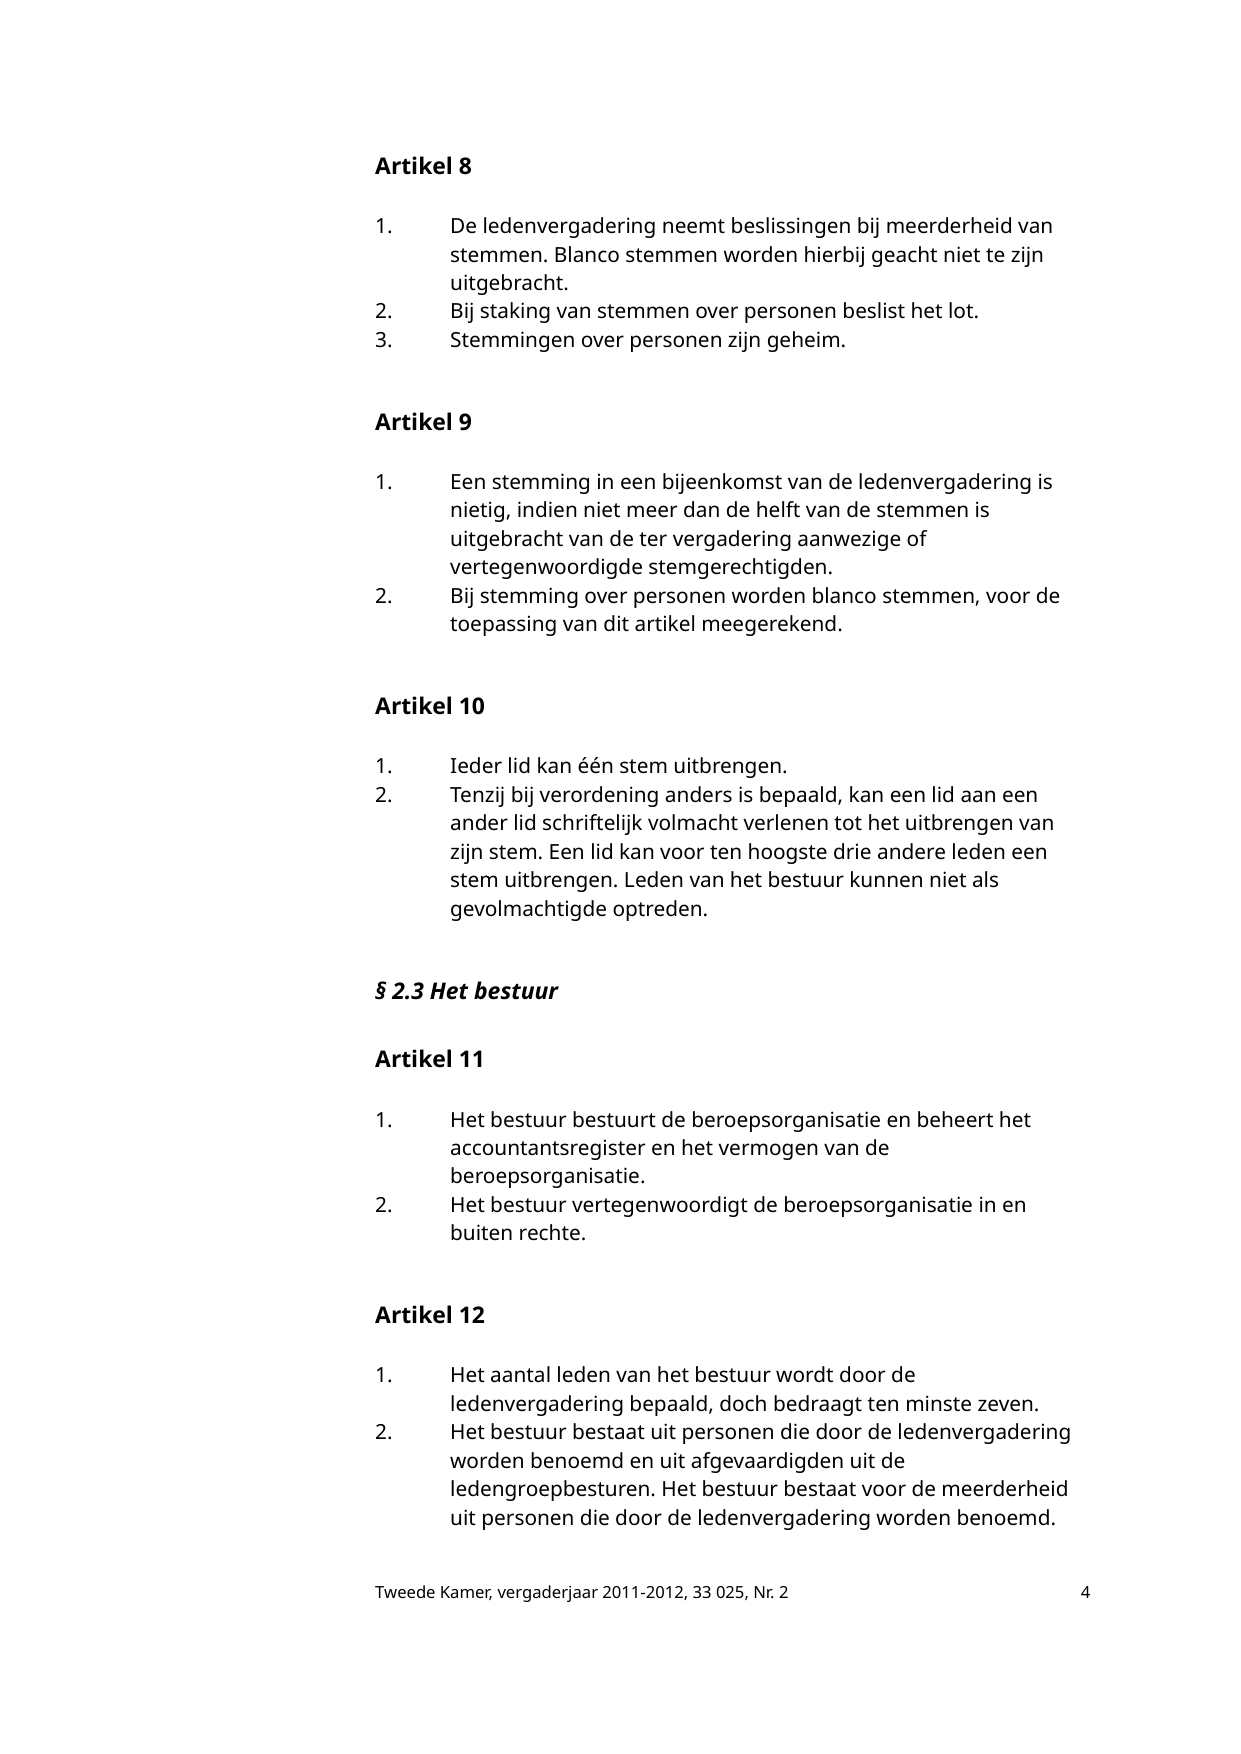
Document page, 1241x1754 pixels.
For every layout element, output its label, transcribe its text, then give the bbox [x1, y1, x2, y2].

subtitle Artikel 11 [375, 1043, 1090, 1075]
list Het bestuur vertegenwoordigt de beroepsorganisatie in en buiten rechte. [375, 1190, 1090, 1247]
list Het bestuur bestuurt de beroepsorganisatie en beheert het accountantsregister en het vermogen van de beroepsorganisatie. [375, 1105, 1090, 1190]
list Het aantal leden van het bestuur wordt door de ledenvergadering bepaald, doch bedraagt ten minste zeven. [375, 1361, 1090, 1417]
list Bij stemming over personen worden blanco stemmen, voor de toepassing van dit artikel meegerekend. [375, 581, 1090, 638]
list Het bestuur bestaat uit personen die door de ledenvergadering worden benoemd en uit afgevaardigden uit de ledengroepbesturen. Het bestuur bestaat voor de meerderheid uit personen die door de ledenvergadering worden benoemd. [375, 1417, 1090, 1531]
list Tenzij bij verordening anders is bepaald, kan een lid aan een ander lid schriftelijk volmacht verlenen tot het uitbrengen van zijn stem. Een lid kan voor ten hoogste drie andere leden een stem uitbrengen. Leden van het bestuur kunnen niet als gevolmachtigde optreden. [375, 780, 1090, 922]
list Stemmingen over personen zijn geheim. [375, 325, 1090, 353]
list Een stemming in een bijeenkomst van de ledenvergadering is nietig, indien niet meer dan de helft van de stemmen is uitgebracht van de ter vergadering aanwezige of vertegenwoordigde stemgerechtigden. [375, 467, 1090, 581]
list De ledenvergadering neemt beslissingen bij meerderheid van stemmen. Blanco stemmen worden hierbij geacht niet te zijn uitgebracht. [375, 211, 1090, 297]
list Bij staking van stemmen over personen beslist het lot. [375, 297, 1090, 325]
subtitle Artikel 10 [375, 690, 1090, 722]
subtitle Artikel 12 [375, 1299, 1090, 1331]
list Ieder lid kan één stem uitbrengen. [375, 752, 1090, 780]
subtitle § 2.3 Het bestuur [375, 975, 1090, 1006]
subtitle Artikel 9 [375, 406, 1090, 437]
subtitle Artikel 8 [375, 150, 1090, 181]
